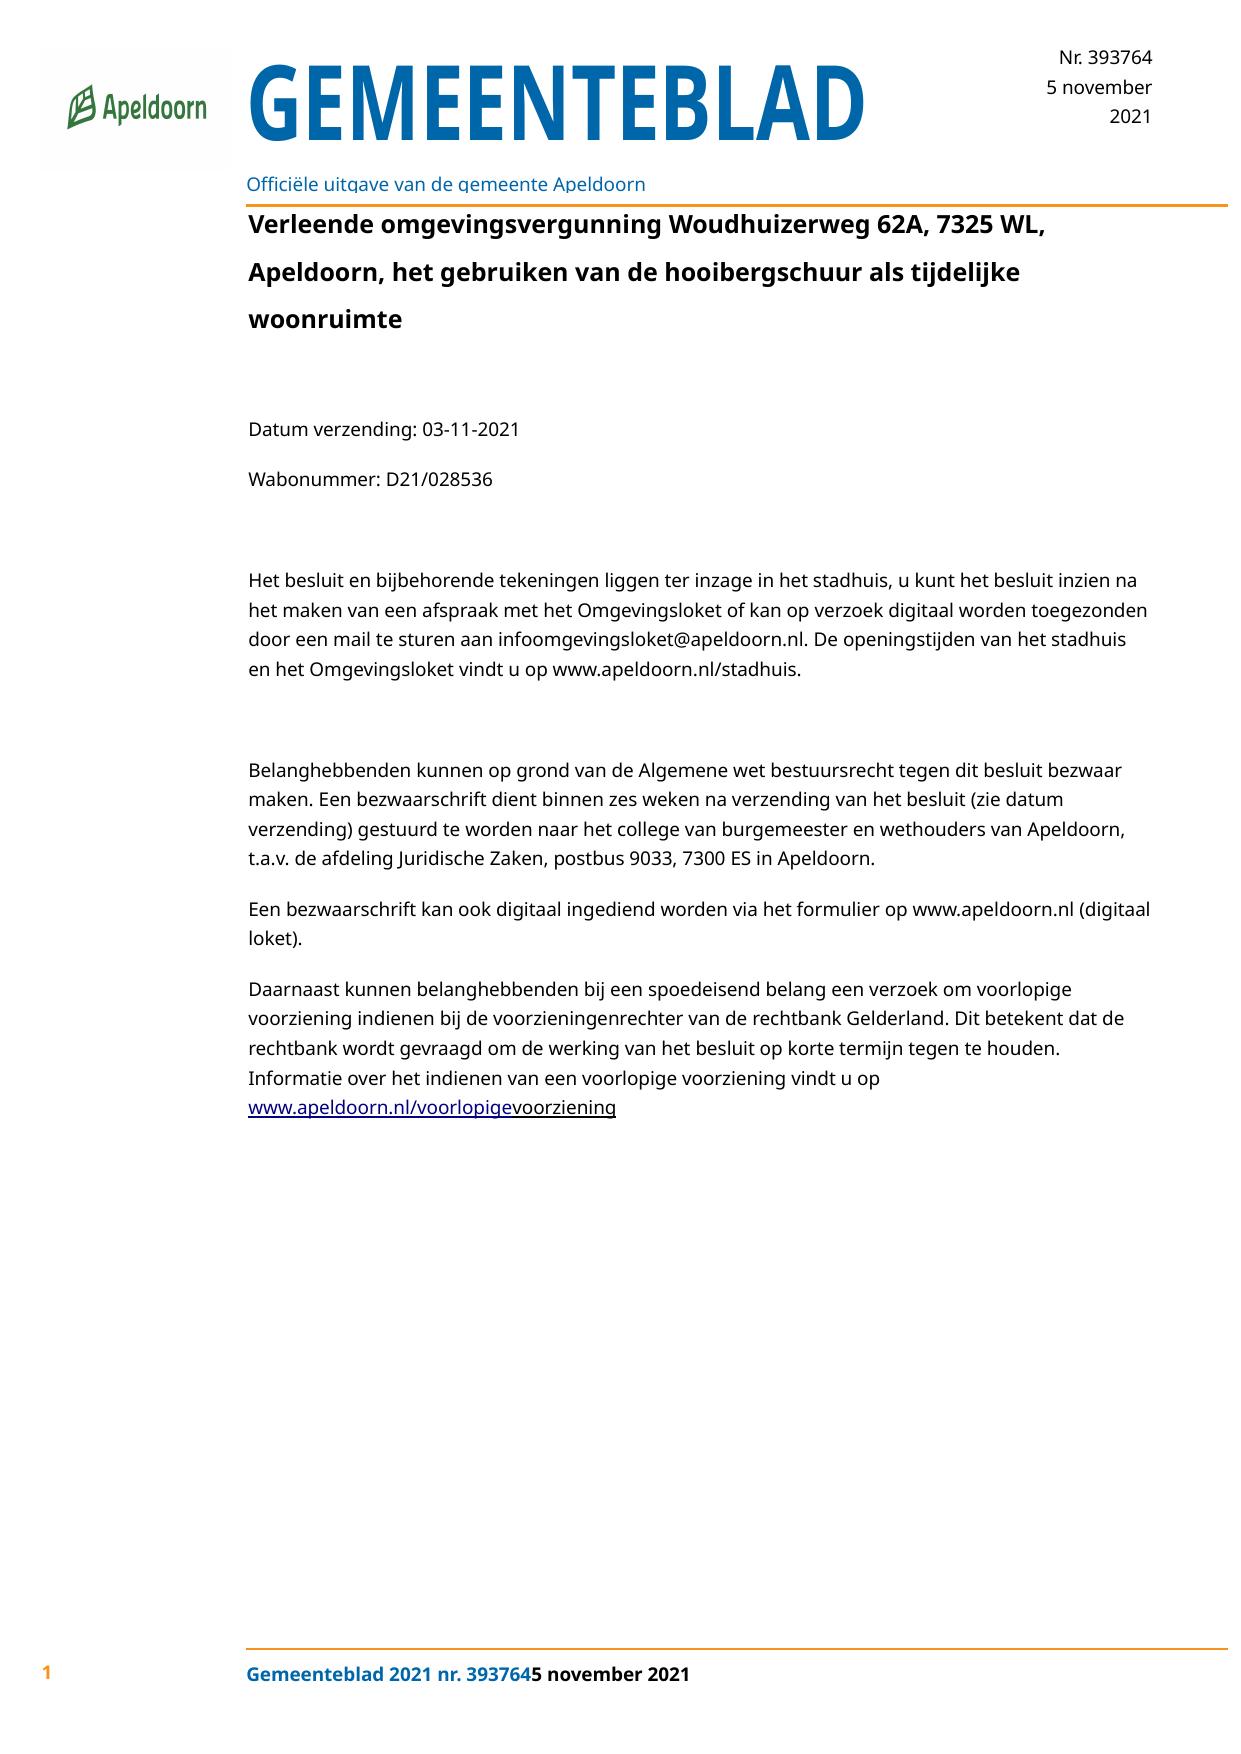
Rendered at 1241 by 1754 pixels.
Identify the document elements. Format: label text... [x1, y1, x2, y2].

picture [41, 47, 231, 172]
text Verleende omgevingsvergunning Woudhuizerweg 62A, 7325 WL, Apeldoorn, het gebruiken van de hooibergschuur als tijdelijke woonruimte [248, 207, 1152, 336]
text Wabonummer: D21/028536 [248, 466, 1152, 492]
text Het besluit en bijbehorende tekeningen liggen ter inzage in het stadhuis, u kunt het besluit inzien na het maken van een afspraak met het Omgevingsloket of kan op verzoek digitaal worden toegezonden door een mail te sturen aan infoomgevingsloket@apeldoorn.nl. De openingstijden van het stadhuis en het Omgevingsloket vindt u op www.apeldoorn.nl/stadhuis. [248, 567, 1152, 682]
text Daarnaast kunnen belanghebbenden bij een spoedeisend belang een verzoek om voorlopige voorziening indienen bij de voorzieningenrechter van de rechtbank Gelderland. Dit betekent dat de rechtbank wordt gevraagd om de werking van het besluit op korte termijn tegen te houden. Informatie over het indienen van een voorlopige voorziening vindt u op www.apeldoorn.nl/voorlopigevoorziening [248, 976, 1152, 1120]
text Datum verzending: 03-11-2021 [248, 416, 1152, 442]
text Een bezwaarschrift kan ook digitaal ingediend worden via het formulier op www.apeldoorn.nl (digitaal loket). [248, 896, 1152, 951]
text Belanghebbenden kunnen op grond van de Algemene wet bestuursrecht tegen dit besluit bezwaar maken. Een bezwaarschrift dient binnen zes weken na verzending van het besluit (zie datum verzending) gestuurd te worden naar het college van burgemeester en wethouders van Apeldoorn, t.a.v. de afdeling Juridische Zaken, postbus 9033, 7300 ES in Apeldoorn. [248, 757, 1152, 871]
